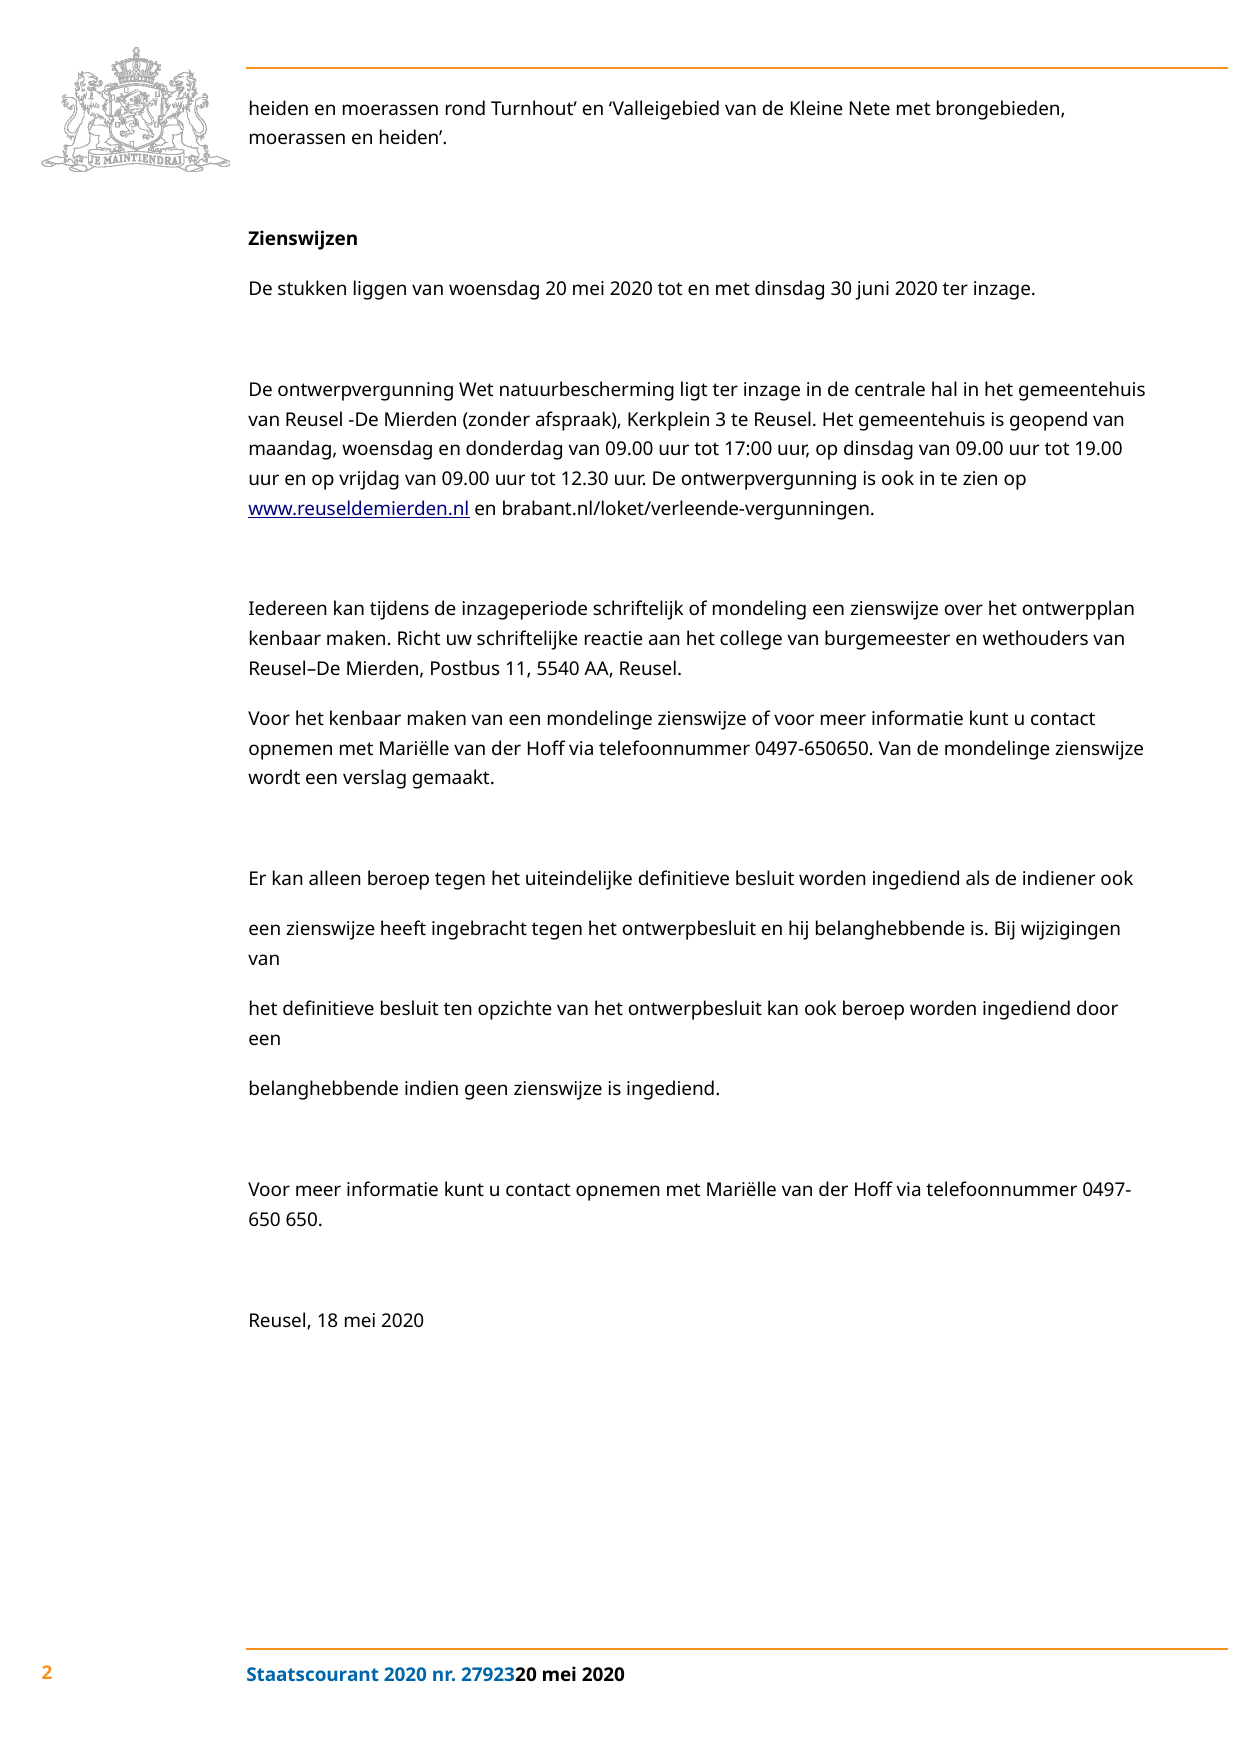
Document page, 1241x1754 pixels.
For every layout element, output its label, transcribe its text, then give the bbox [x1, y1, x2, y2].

text Er kan alleen beroep tegen het uiteindelijke definitieve besluit worden ingediend als de indiener ook [248, 865, 1152, 891]
picture [41, 47, 231, 172]
text De stukken liggen van woensdag 20 mei 2020 tot en met dinsdag 30 juni 2020 ter inzage. [248, 276, 1152, 301]
text Voor het kenbaar maken van een mondelinge zienswijze of voor meer informatie kunt u contact opnemen met Mariëlle van der Hoff via telefoonnummer 0497-650650. Van de mondelinge zienswijze wordt een verslag gemaakt. [248, 705, 1152, 790]
text heiden en moerassen rond Turnhout’ en ‘Valleigebied van de Kleine Nete met brongebieden, moerassen en heiden’. [248, 95, 1152, 150]
text Iedereen kan tijdens de inzageperiode schriftelijk of mondeling een zienswijze over het ontwerpplan kenbaar maken. Richt uw schriftelijke reactie aan het college van burgemeester en wethouders van Reusel–De Mierden, Postbus 11, 5540 AA, Reusel. [248, 596, 1152, 681]
text Reusel, 18 mei 2020 [248, 1307, 1152, 1333]
text belanghebbende indien geen zienswijze is ingediend. [248, 1076, 1152, 1101]
text Zienswijzen [248, 225, 1152, 251]
text De ontwerpvergunning Wet natuurbescherming ligt ter inzage in de centrale hal in het gemeentehuis van Reusel -De Mierden (zonder afspraak), Kerkplein 3 te Reusel. Het gemeentehuis is geopend van maandag, woensdag en donderdag van 09.00 uur tot 17:00 uur, op dinsdag van 09.00 uur tot 19.00 uur en op vrijdag van 09.00 uur tot 12.30 uur. De ontwerpvergunning is ook in te zien op www.reuseldemierden.nl en brabant.nl/loket/verleende-vergunningen. [248, 376, 1152, 521]
text een zienswijze heeft ingebracht tegen het ontwerpbesluit en hij belanghebbende is. Bij wijzigingen van [248, 916, 1152, 971]
text Voor meer informatie kunt u contact opnemen met Mariëlle van der Hoff via telefoonnummer 0497-650 650. [248, 1176, 1152, 1232]
text het definitieve besluit ten opzichte van het ontwerpbesluit kan ook beroep worden ingediend door een [248, 996, 1152, 1051]
